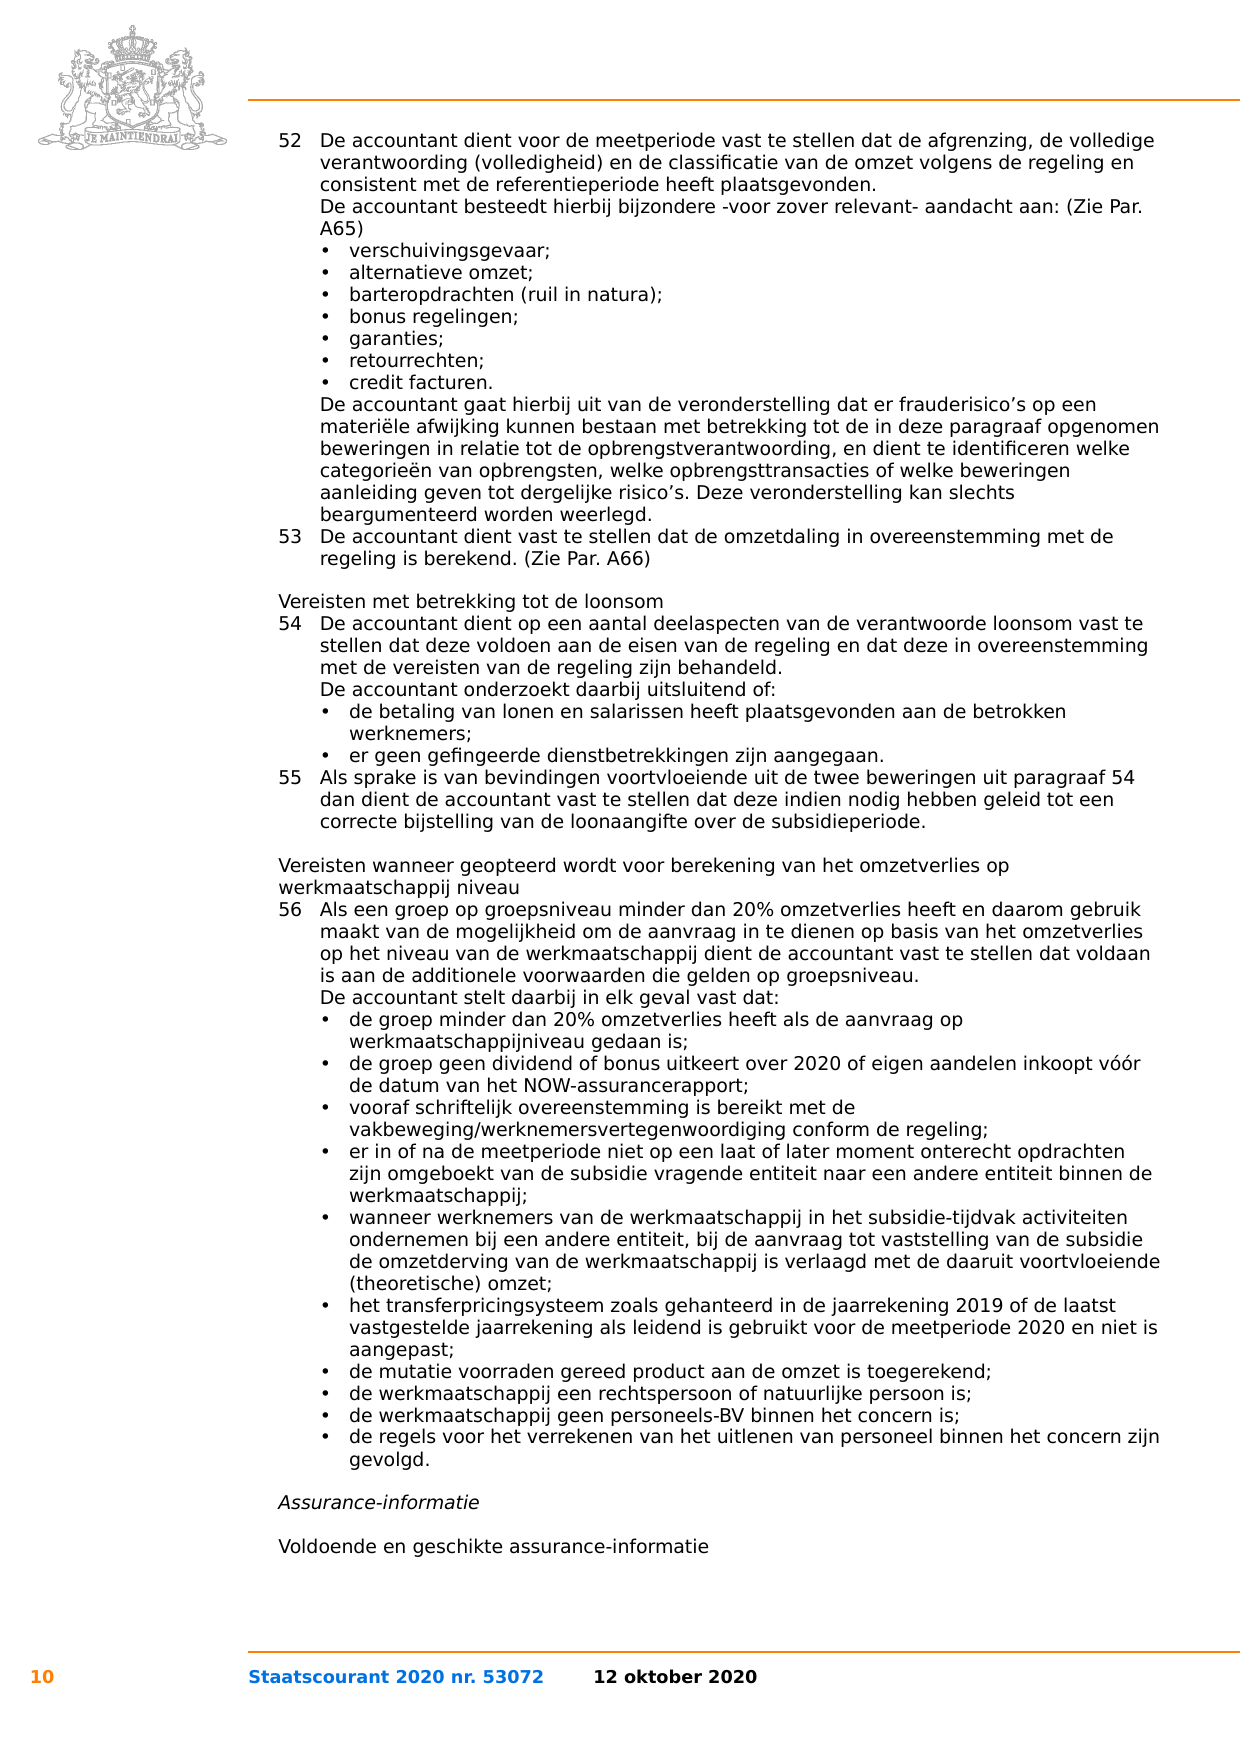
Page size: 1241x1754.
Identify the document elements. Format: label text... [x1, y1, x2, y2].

text • de betaling van lonen en salarissen heeft plaatsgevonden aan de betrokken werknemers; [319, 701, 1163, 745]
text • verschuivingsgevaar; [319, 240, 1163, 262]
text • er in of na de meetperiode niet op een laat of later moment onterecht opdrachten zijn omgeboekt van de subsidie vragende entiteit naar een andere entiteit binnen de werkmaatschappij; [319, 1141, 1163, 1207]
text 52 De accountant dient voor de meetperiode vast te stellen dat de afgrenzing, de volledige verantwoording (volledigheid) en de classificatie van de omzet volgens de regeling en consistent met de referentieperiode heeft plaatsgevonden. [278, 130, 1163, 196]
text Voldoende en geschikte assurance-informatie [278, 1536, 1163, 1558]
text 56 Als een groep op groepsniveau minder dan 20% omzetverlies heeft en daarom gebruik maakt van de mogelijkheid om de aanvraag in te dienen op basis van het omzetverlies op het niveau van de werkmaatschappij dient de accountant vast te stellen dat voldaan is aan de additionele voorwaarden die gelden op groepsniveau. [278, 899, 1163, 987]
text De accountant stelt daarbij in elk geval vast dat: [319, 987, 1163, 1009]
text • er geen gefingeerde dienstbetrekkingen zijn aangegaan. [319, 745, 1163, 767]
text • vooraf schriftelijk overeenstemming is bereikt met de vakbeweging/werknemersvertegenwoordiging conform de regeling; [319, 1097, 1163, 1141]
text • de mutatie voorraden gereed product aan de omzet is toegerekend; [319, 1361, 1163, 1382]
text • de groep geen dividend of bonus uitkeert over 2020 of eigen aandelen inkoopt vóór de datum van het NOW-assurancerapport; [319, 1053, 1163, 1097]
text • de werkmaatschappij geen personeels-BV binnen het concern is; [319, 1404, 1163, 1426]
text De accountant besteedt hierbij bijzondere -voor zover relevant- aandacht aan: (Zie Par. A65) [319, 196, 1163, 240]
text • wanneer werknemers van de werkmaatschappij in het subsidie-tijdvak activiteiten ondernemen bij een andere entiteit, bij de aanvraag tot vaststelling van de subsidie de omzetderving van de werkmaatschappij is verlaagd met de daaruit voortvloeiende (theoretische) omzet; [319, 1207, 1163, 1294]
text • retourrechten; [319, 350, 1163, 372]
text 53 De accountant dient vast te stellen dat de omzetdaling in overeenstemming met de regeling is berekend. (Zie Par. A66) [278, 526, 1163, 569]
text Vereisten wanneer geopteerd wordt voor berekening van het omzetverlies op werkmaatschappij niveau [278, 855, 1163, 899]
text • barteropdrachten (ruil in natura); [319, 284, 1163, 306]
text • credit facturen. [319, 372, 1163, 394]
text 54 De accountant dient op een aantal deelaspecten van de verantwoorde loonsom vast te stellen dat deze voldoen aan de eisen van de regeling en dat deze in overeenstemming met de vereisten van de regeling zijn behandeld. [278, 613, 1163, 679]
text • de werkmaatschappij een rechtspersoon of natuurlijke persoon is; [319, 1382, 1163, 1404]
text • garanties; [319, 328, 1163, 350]
text De accountant onderzoekt daarbij uitsluitend of: [319, 679, 1163, 701]
text • het transferpricingsysteem zoals gehanteerd in de jaarrekening 2019 of de laatst vastgestelde jaarrekening als leidend is gebruikt voor de meetperiode 2020 en niet is aangepast; [319, 1294, 1163, 1361]
text Vereisten met betrekking tot de loonsom [278, 591, 1163, 613]
text • de groep minder dan 20% omzetverlies heeft als de aanvraag op werkmaatschappijniveau gedaan is; [319, 1009, 1163, 1053]
text • bonus regelingen; [319, 306, 1163, 328]
text De accountant gaat hierbij uit van de veronderstelling dat er frauderisico’s op een materiële afwijking kunnen bestaan met betrekking tot de in deze paragraaf opgenomen beweringen in relatie tot de opbrengstverantwoording, en dient te identificeren welke categorieën van opbrengsten, welke opbrengsttransacties of welke beweringen aanleiding geven tot dergelijke risico’s. Deze veronderstelling kan slechts beargumenteerd worden weerlegd. [319, 394, 1163, 526]
picture [38, 25, 227, 150]
subtitle Assurance-informatie [278, 1492, 1163, 1514]
text 55 Als sprake is van bevindingen voortvloeiende uit de twee beweringen uit paragraaf 54 dan dient de accountant vast te stellen dat deze indien nodig hebben geleid tot een correcte bijstelling van de loonaangifte over de subsidieperiode. [278, 767, 1163, 833]
text • de regels voor het verrekenen van het uitlenen van personeel binnen het concern zijn gevolgd. [319, 1426, 1163, 1470]
text • alternatieve omzet; [319, 262, 1163, 284]
